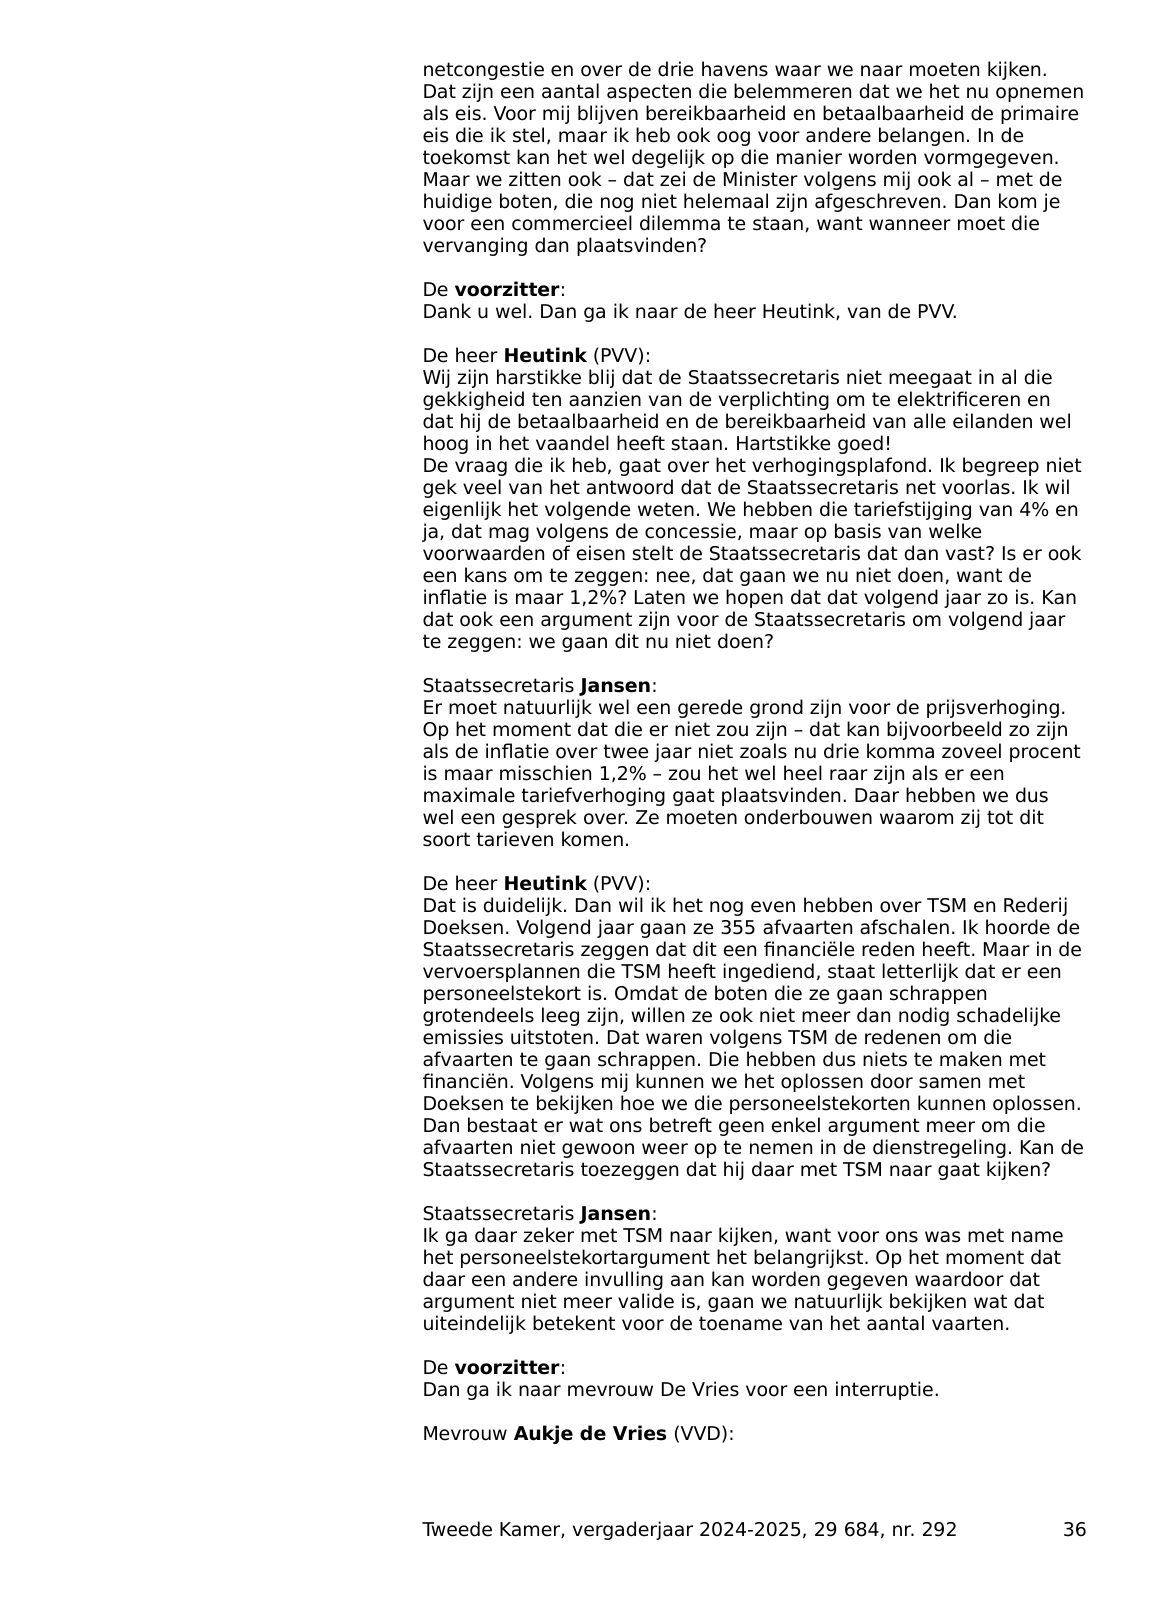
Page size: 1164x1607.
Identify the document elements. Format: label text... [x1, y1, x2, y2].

text De heer Heutink (PVV): [422, 873, 1087, 895]
text De voorzitter: [422, 1357, 1087, 1379]
text Mevrouw Aukje de Vries (VVD): [422, 1423, 1087, 1445]
text Staatssecretaris Jansen: [422, 1203, 1087, 1225]
text Staatssecretaris Jansen: [422, 675, 1087, 697]
text De voorzitter: [422, 279, 1087, 301]
text Wij zijn harstikke blij dat de Staatssecretaris niet meegaat in al die gekkigheid ten aanzien van de verplichting om te elektrificeren en dat hij de betaalbaarheid en de bereikbaarheid van alle eilanden wel hoog in het vaandel heeft staan. Hartstikke goed! [422, 367, 1087, 455]
text De heer Heutink (PVV): [422, 345, 1087, 367]
text Dank u wel. Dan ga ik naar de heer Heutink, van de PVV. [422, 301, 1087, 323]
text Dat is duidelijk. Dan wil ik het nog even hebben over TSM en Rederij Doeksen. Volgend jaar gaan ze 355 afvaarten afschalen. Ik hoorde de Staatssecretaris zeggen dat dit een financiële reden heeft. Maar in de vervoersplannen die TSM heeft ingediend, staat letterlijk dat er een personeelstekort is. Omdat de boten die ze gaan schrappen grotendeels leeg zijn, willen ze ook niet meer dan nodig schadelijke emissies uitstoten. Dat waren volgens TSM de redenen om die afvaarten te gaan schrappen. Die hebben dus niets te maken met financiën. Volgens mij kunnen we het oplossen door samen met Doeksen te bekijken hoe we die personeelstekorten kunnen oplossen. Dan bestaat er wat ons betreft geen enkel argument meer om die afvaarten niet gewoon weer op te nemen in de dienstregeling. Kan de Staatssecretaris toezeggen dat hij daar met TSM naar gaat kijken? [422, 895, 1087, 1181]
text De vraag die ik heb, gaat over het verhogingsplafond. Ik begreep niet gek veel van het antwoord dat de Staatssecretaris net voorlas. Ik wil eigenlijk het volgende weten. We hebben die tariefstijging van 4% en ja, dat mag volgens de concessie, maar op basis van welke voorwaarden of eisen stelt de Staatssecretaris dat dan vast? Is er ook een kans om te zeggen: nee, dat gaan we nu niet doen, want de inflatie is maar 1,2%? Laten we hopen dat dat volgend jaar zo is. Kan dat ook een argument zijn voor de Staatssecretaris om volgend jaar te zeggen: we gaan dit nu niet doen? [422, 455, 1087, 653]
text netcongestie en over de drie havens waar we naar moeten kijken. Dat zijn een aantal aspecten die belemmeren dat we het nu opnemen als eis. Voor mij blijven bereikbaarheid en betaalbaarheid de primaire eis die ik stel, maar ik heb ook oog voor andere belangen. In de toekomst kan het wel degelijk op die manier worden vormgegeven. Maar we zitten ook – dat zei de Minister volgens mij ook al – met de huidige boten, die nog niet helemaal zijn afgeschreven. Dan kom je voor een commercieel dilemma te staan, want wanneer moet die vervanging dan plaatsvinden? [422, 59, 1087, 257]
text Dan ga ik naar mevrouw De Vries voor een interruptie. [422, 1379, 1087, 1401]
text Er moet natuurlijk wel een gerede grond zijn voor de prijsverhoging. Op het moment dat die er niet zou zijn – dat kan bijvoorbeeld zo zijn als de inflatie over twee jaar niet zoals nu drie komma zoveel procent is maar misschien 1,2% – zou het wel heel raar zijn als er een maximale tariefverhoging gaat plaatsvinden. Daar hebben we dus wel een gesprek over. Ze moeten onderbouwen waarom zij tot dit soort tarieven komen. [422, 697, 1087, 851]
text Ik ga daar zeker met TSM naar kijken, want voor ons was met name het personeelstekortargument het belangrijkst. Op het moment dat daar een andere invulling aan kan worden gegeven waardoor dat argument niet meer valide is, gaan we natuurlijk bekijken wat dat uiteindelijk betekent voor de toename van het aantal vaarten. [422, 1225, 1087, 1335]
